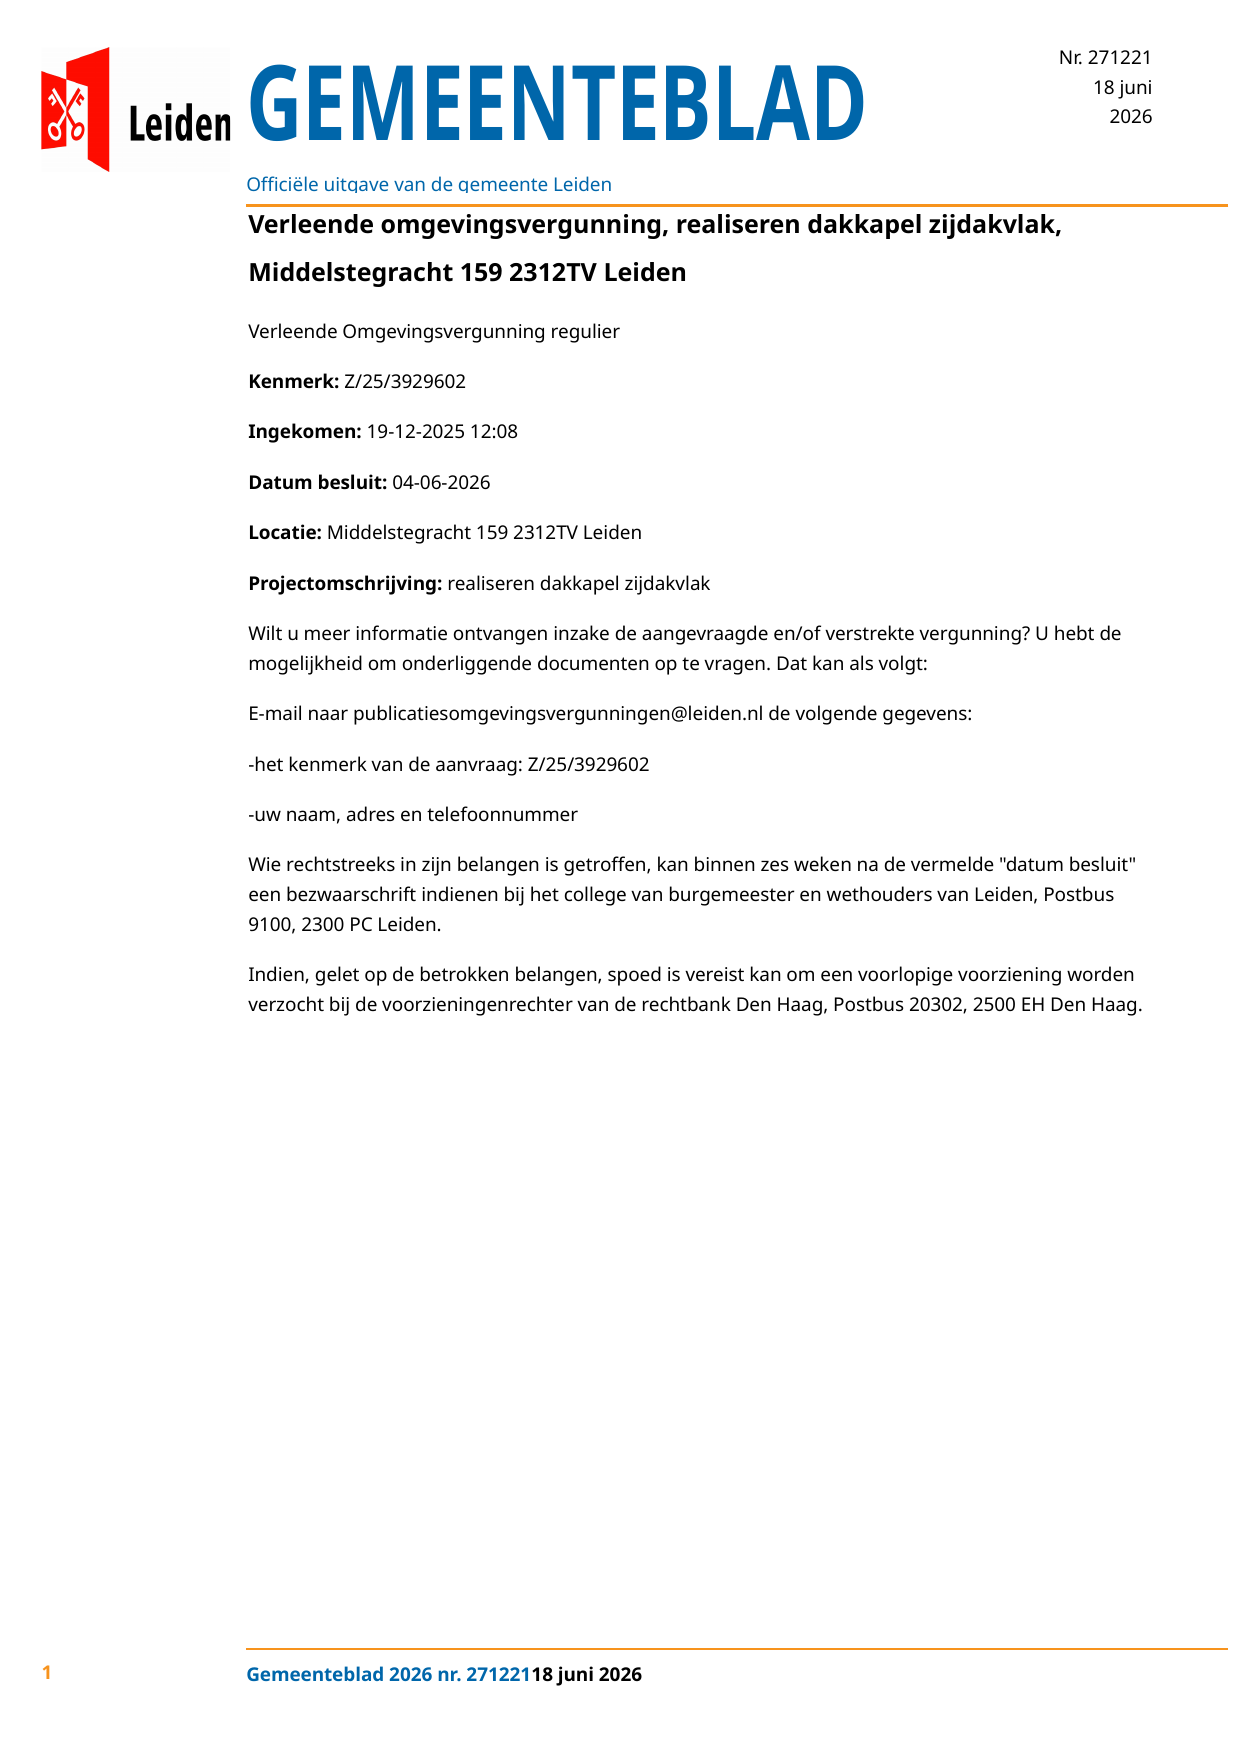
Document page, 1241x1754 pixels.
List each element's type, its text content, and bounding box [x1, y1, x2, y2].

text -uw naam, adres en telefoonnummer [248, 801, 1152, 827]
text Indien, gelet op de betrokken belangen, spoed is vereist kan om een voorlopige voorziening worden verzocht bij de voorzieningenrechter van de rechtbank Den Haag, Postbus 20302, 2500 EH Den Haag. [248, 961, 1152, 1017]
text Wilt u meer informatie ontvangen inzake de aangevraagde en/of verstrekte vergunning? U hebt de mogelijkheid om onderliggende documenten op te vragen. Dat kan als volgt: [248, 620, 1152, 676]
text Verleende Omgevingsvergunning regulier [248, 318, 1152, 344]
text Verleende omgevingsvergunning, realiseren dakkapel zijdakvlak, Middelstegracht 159 2312TV Leiden [248, 207, 1152, 288]
text Datum besluit: 04-06-2026 [248, 469, 1152, 495]
text Projectomschrijving: realiseren dakkapel zijdakvlak [248, 570, 1152, 596]
text Locatie: Middelstegracht 159 2312TV Leiden [248, 519, 1152, 545]
text Wie rechtstreeks in zijn belangen is getroffen, kan binnen zes weken na de vermelde "datum besluit" een bezwaarschrift indienen bij het college van burgemeester en wethouders van Leiden, Postbus 9100, 2300 PC Leiden. [248, 852, 1152, 937]
text Kenmerk: Z/25/3929602 [248, 368, 1152, 394]
text Ingekomen: 19-12-2025 12:08 [248, 419, 1152, 444]
picture [41, 47, 231, 172]
text -het kenmerk van de aanvraag: Z/25/3929602 [248, 751, 1152, 777]
text E-mail naar publicatiesomgevingsvergunningen@leiden.nl de volgende gegevens: [248, 700, 1152, 726]
